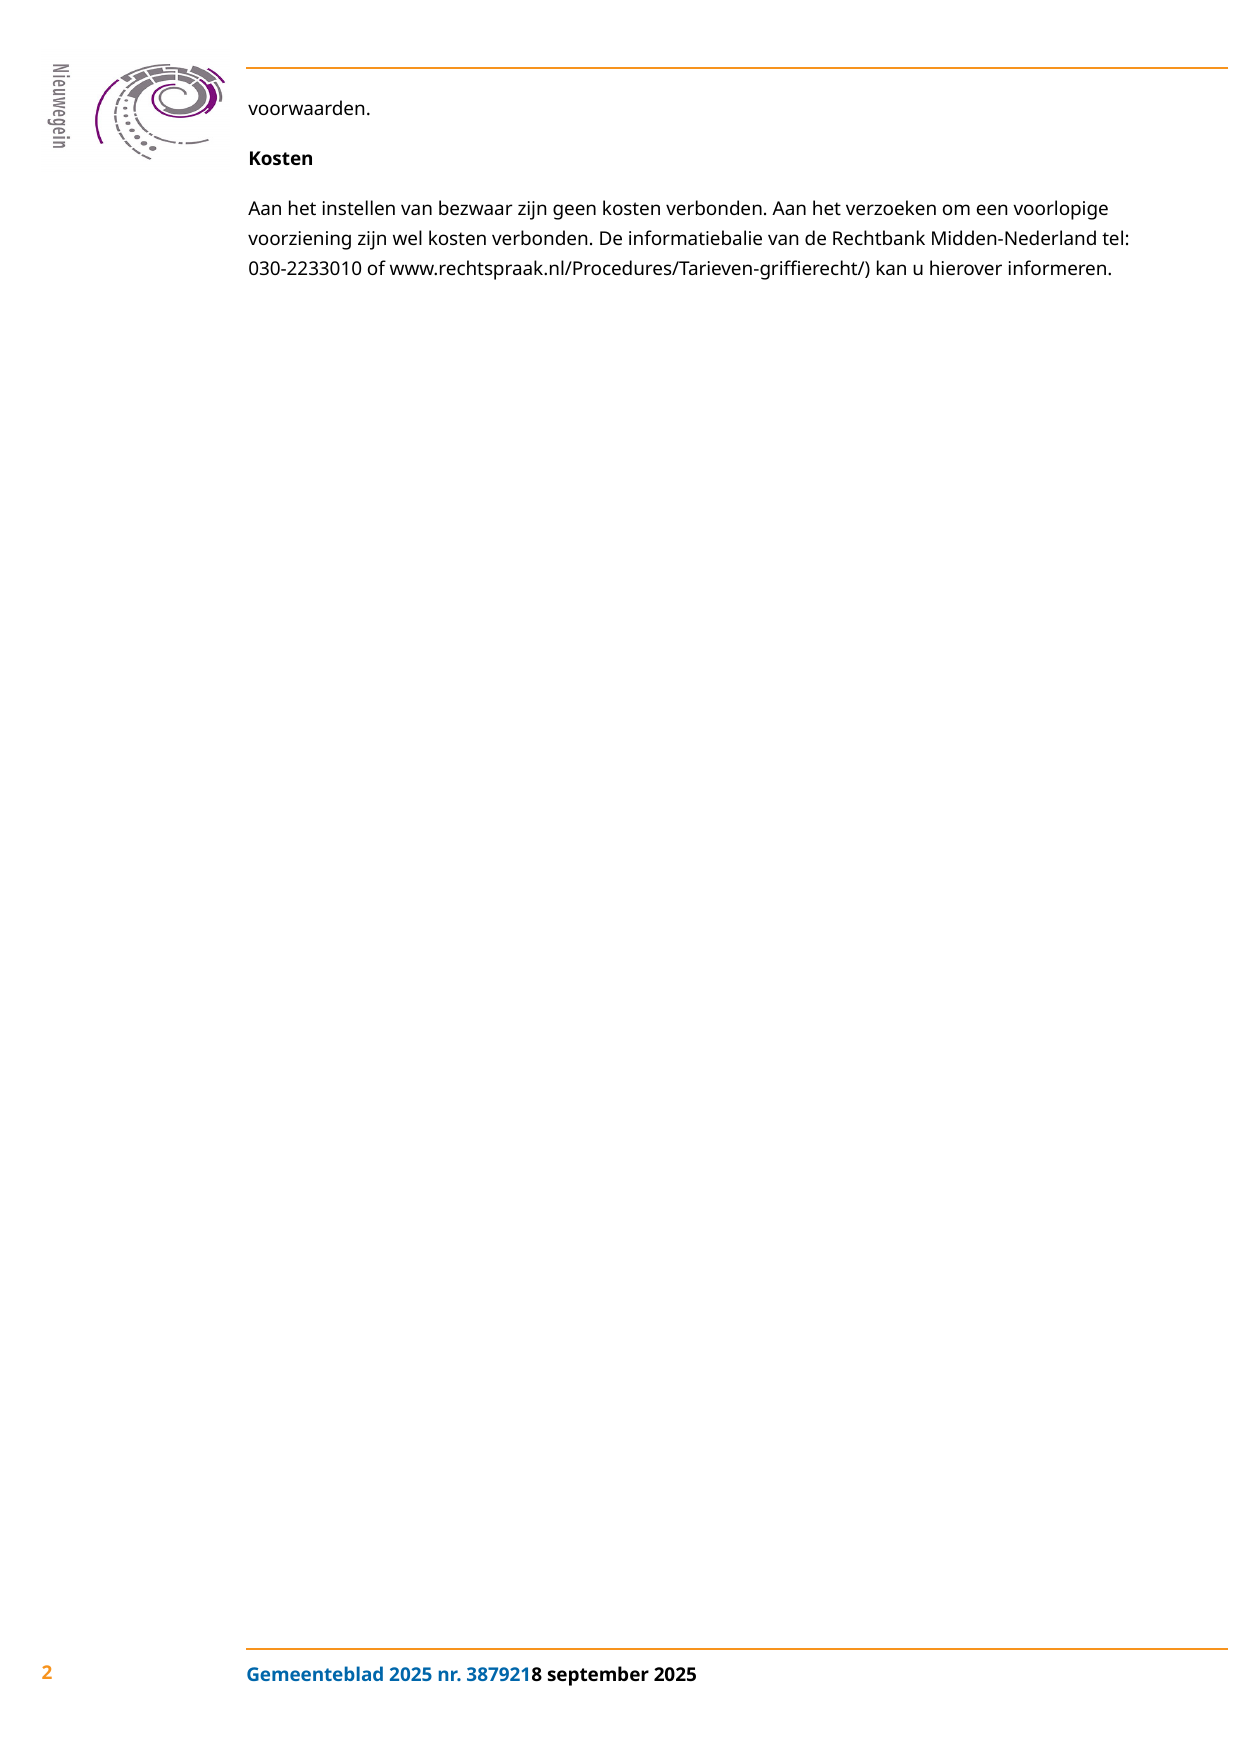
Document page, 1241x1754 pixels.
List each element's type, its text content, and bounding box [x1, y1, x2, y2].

picture [41, 47, 231, 172]
text voorwaarden. [248, 95, 1152, 121]
text Kosten [248, 145, 1152, 171]
text Aan het instellen van bezwaar zijn geen kosten verbonden. Aan het verzoeken om een voorlopige voorziening zijn wel kosten verbonden. De informatiebalie van de Rechtbank Midden-Nederland tel: 030-2233010 of www.rechtspraak.nl/Procedures/Tarieven-griffierecht/) kan u hierover informeren. [248, 196, 1152, 281]
